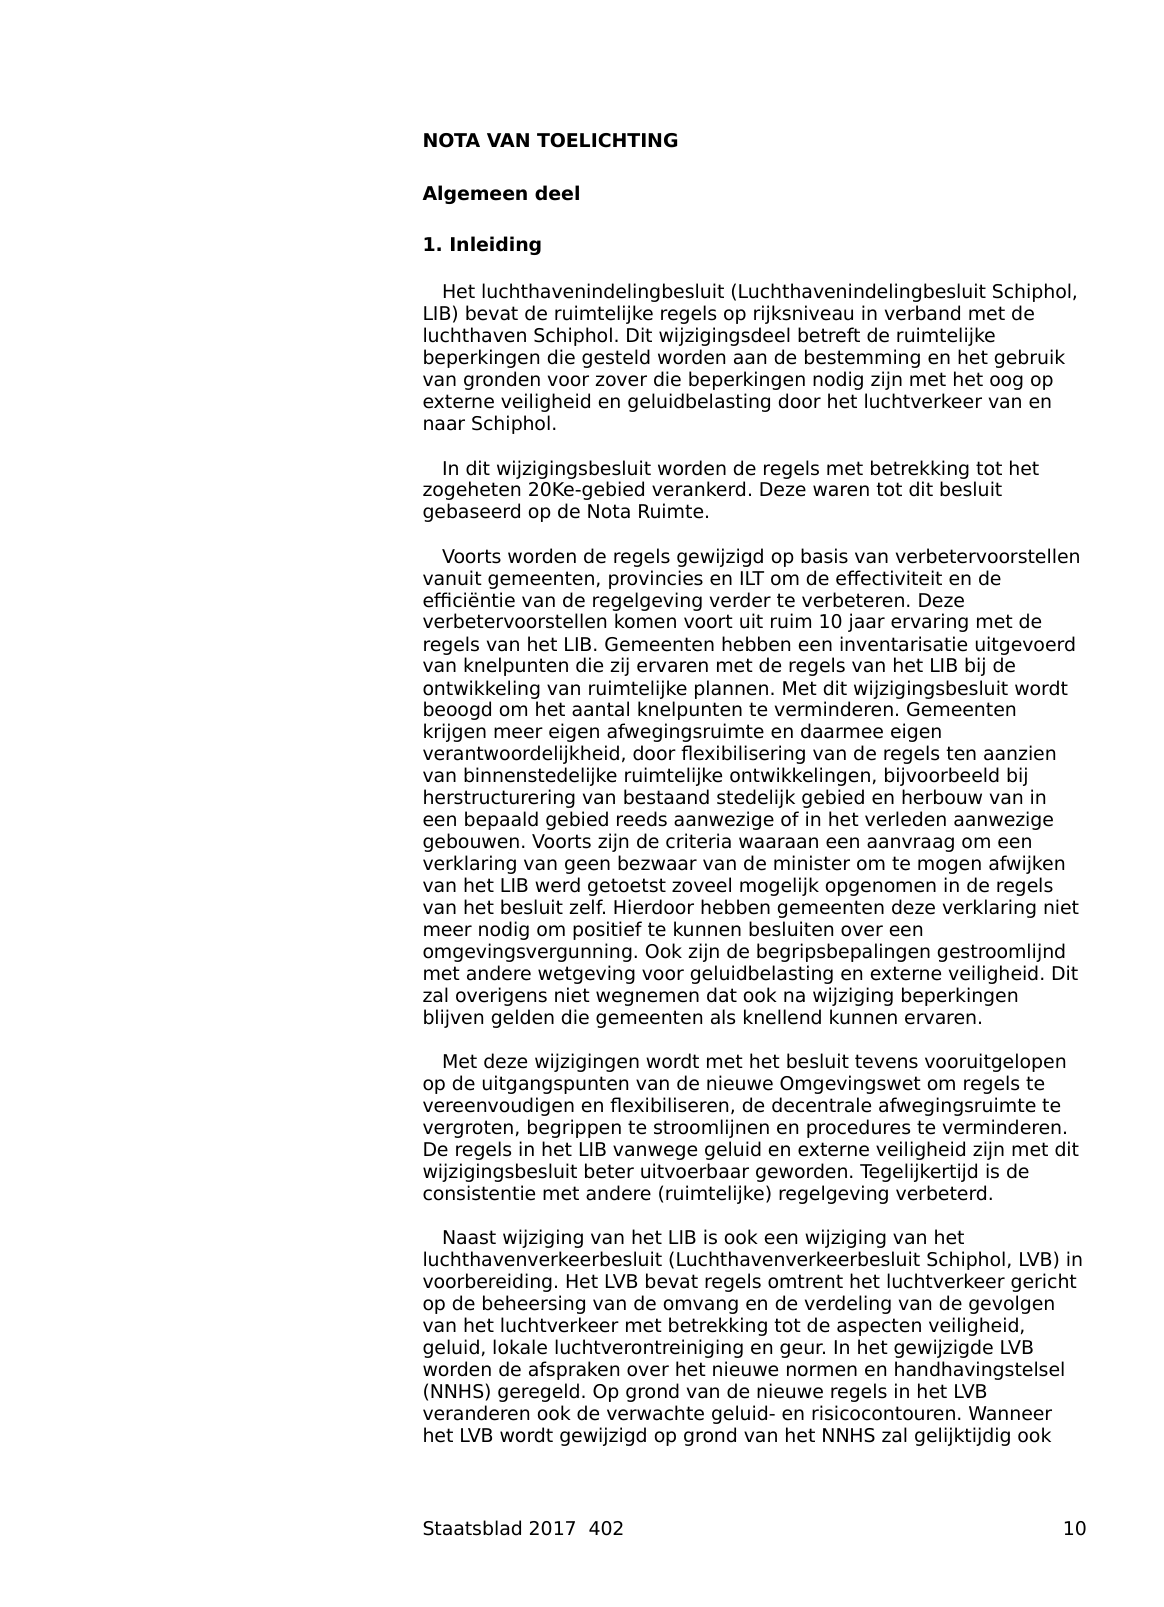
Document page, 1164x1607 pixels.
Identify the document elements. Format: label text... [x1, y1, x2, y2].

subtitle Algemeen deel [422, 182, 1087, 204]
subtitle 1. Inleiding [422, 234, 1087, 256]
text In dit wijzigingsbesluit worden de regels met betrekking tot het zogeheten 20Ke-gebied verankerd. Deze waren tot dit besluit gebaseerd op de Nota Ruimte. [422, 457, 1087, 523]
text Het luchthavenindelingbesluit (Luchthavenindelingbesluit Schiphol, LIB) bevat de ruimtelijke regels op rijksniveau in verband met de luchthaven Schiphol. Dit wijzigingsdeel betreft de ruimtelijke beperkingen die gesteld worden aan de bestemming en het gebruik van gronden voor zover die beperkingen nodig zijn met het oog op externe veiligheid en geluidbelasting door het luchtverkeer van en naar Schiphol. [422, 281, 1087, 435]
text Voorts worden de regels gewijzigd op basis van verbetervoorstellen vanuit gemeenten, provincies en ILT om de effectiviteit en de efficiëntie van de regelgeving verder te verbeteren. Deze verbetervoorstellen komen voort uit ruim 10 jaar ervaring met de regels van het LIB. Gemeenten hebben een inventarisatie uitgevoerd van knelpunten die zij ervaren met de regels van het LIB bij de ontwikkeling van ruimtelijke plannen. Met dit wijzigingsbesluit wordt beoogd om het aantal knelpunten te verminderen. Gemeenten krijgen meer eigen afwegingsruimte en daarmee eigen verantwoordelijkheid, door flexibilisering van de regels ten aanzien van binnenstedelijke ruimtelijke ontwikkelingen, bijvoorbeeld bij herstructurering van bestaand stedelijk gebied en herbouw van in een bepaald gebied reeds aanwezige of in het verleden aanwezige gebouwen. Voorts zijn de criteria waaraan een aanvraag om een verklaring van geen bezwaar van de minister om te mogen afwijken van het LIB werd getoetst zoveel mogelijk opgenomen in de regels van het besluit zelf. Hierdoor hebben gemeenten deze verklaring niet meer nodig om positief te kunnen besluiten over een omgevingsvergunning. Ook zijn de begripsbepalingen gestroomlijnd met andere wetgeving voor geluidbelasting en externe veiligheid. Dit zal overigens niet wegnemen dat ook na wijziging beperkingen blijven gelden die gemeenten als knellend kunnen ervaren. [422, 546, 1087, 1029]
subtitle NOTA VAN TOELICHTING [422, 130, 1087, 152]
text Naast wijziging van het LIB is ook een wijziging van het luchthavenverkeerbesluit (Luchthavenverkeerbesluit Schiphol, LVB) in voorbereiding. Het LVB bevat regels omtrent het luchtverkeer gericht op de beheersing van de omvang en de verdeling van de gevolgen van het luchtverkeer met betrekking tot de aspecten veiligheid, geluid, lokale luchtverontreiniging en geur. In het gewijzigde LVB worden de afspraken over het nieuwe normen en handhavingstelsel (NNHS) geregeld. Op grond van de nieuwe regels in het LVB veranderen ook de verwachte geluid- en risicocontouren. Wanneer het LVB wordt gewijzigd op grond van het NNHS zal gelijktijdig ook [422, 1227, 1087, 1447]
text Met deze wijzigingen wordt met het besluit tevens vooruitgelopen op de uitgangspunten van de nieuwe Omgevingswet om regels te vereenvoudigen en flexibiliseren, de decentrale afwegingsruimte te vergroten, begrippen te stroomlijnen en procedures te verminderen. De regels in het LIB vanwege geluid en externe veiligheid zijn met dit wijzigingsbesluit beter uitvoerbaar geworden. Tegelijkertijd is de consistentie met andere (ruimtelijke) regelgeving verbeterd. [422, 1051, 1087, 1205]
